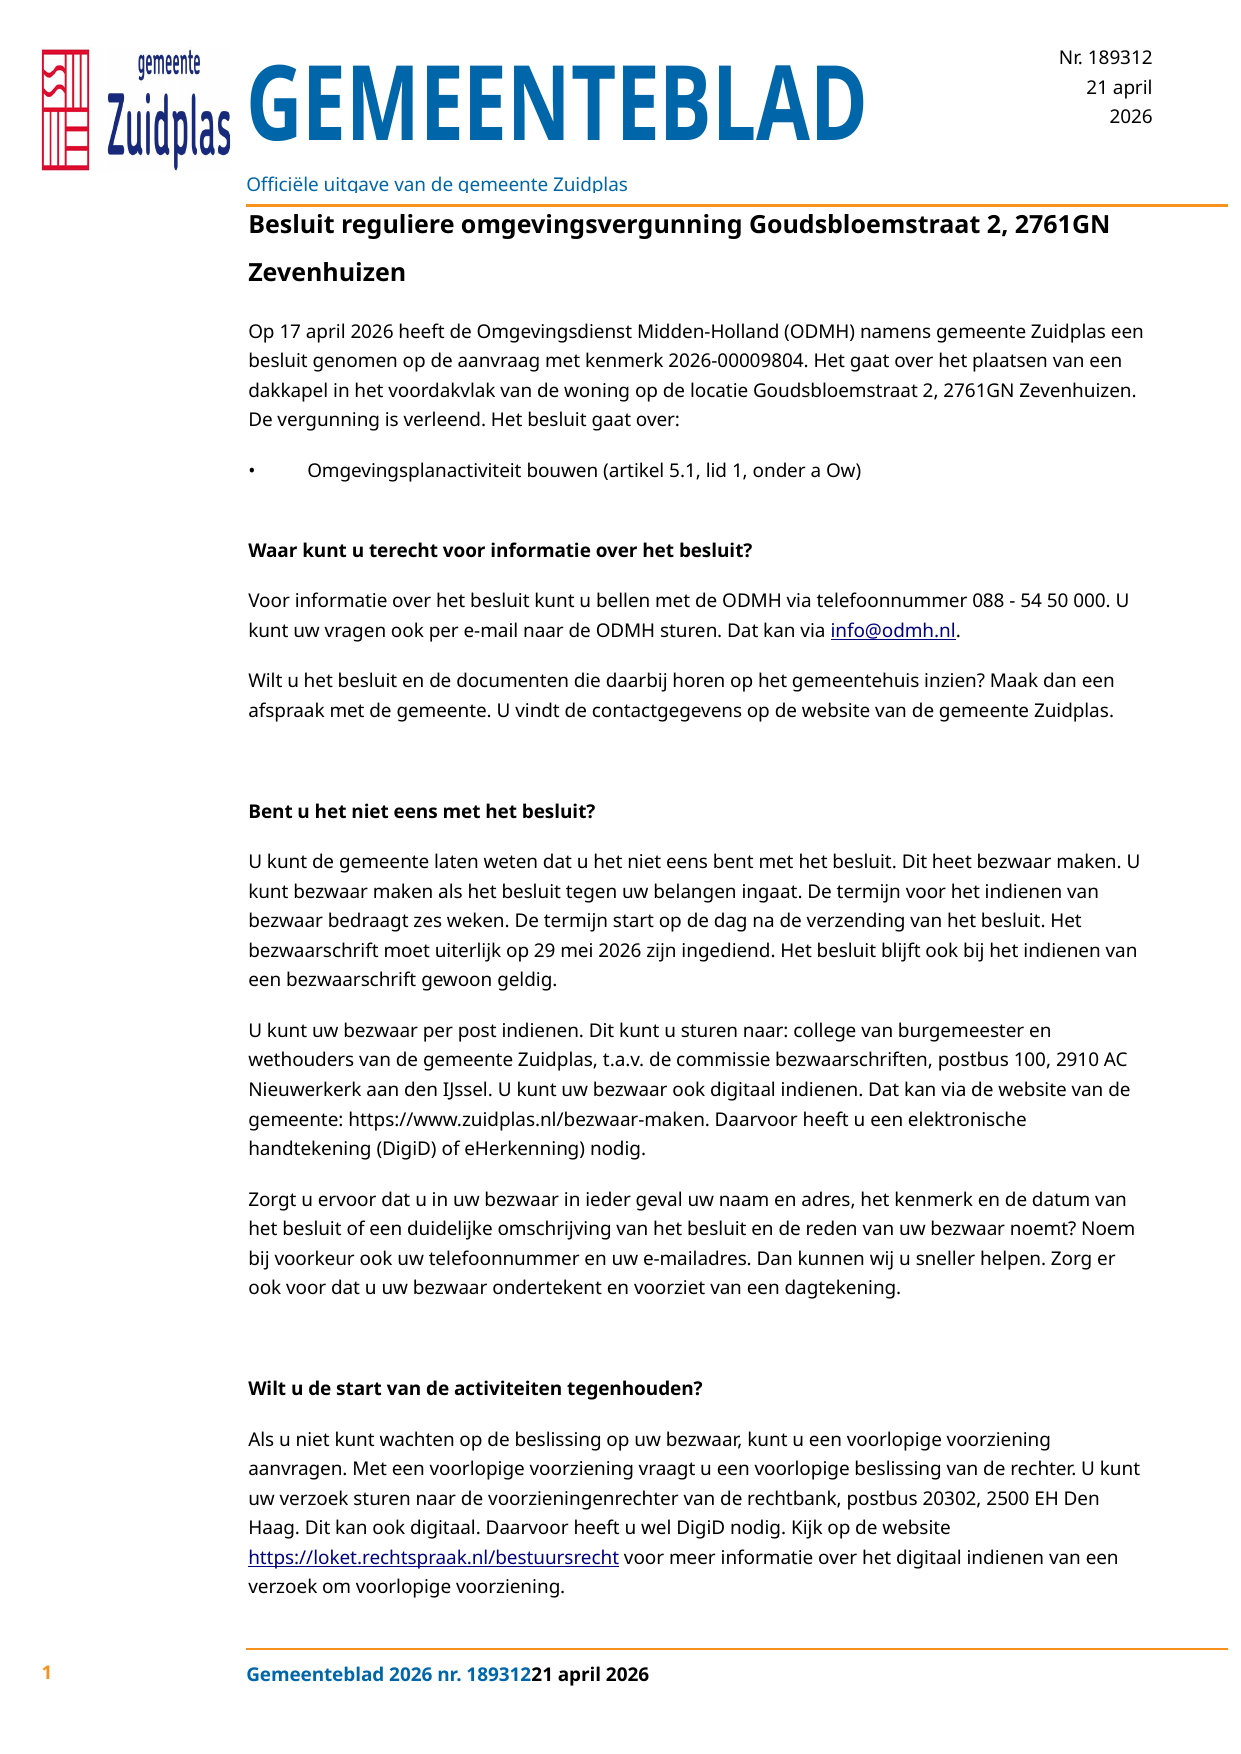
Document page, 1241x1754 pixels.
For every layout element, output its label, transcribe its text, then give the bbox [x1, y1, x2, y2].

text U kunt uw bezwaar per post indienen. Dit kunt u sturen naar: college van burgemeester en wethouders van de gemeente Zuidplas, t.a.v. de commissie bezwaarschriften, postbus 100, 2910 AC Nieuwerkerk aan den IJssel. U kunt uw bezwaar ook digitaal indienen. Dat kan via de website van de gemeente: https://www.zuidplas.nl/bezwaar-maken. Daarvoor heeft u een elektronische handtekening (DigiD) of eHerkenning) nodig. [248, 1017, 1152, 1161]
picture [41, 47, 231, 172]
text Bent u het niet eens met het besluit? [248, 798, 1152, 824]
text Voor informatie over het besluit kunt u bellen met de ODMH via telefoonnummer 088 - 54 50 000. U kunt uw vragen ook per e-mail naar de ODMH sturen. Dat kan via info@odmh.nl. [248, 587, 1152, 643]
text Als u niet kunt wachten op de beslissing op uw bezwaar, kunt u een voorlopige voorziening aanvragen. Met een voorlopige voorziening vraagt u een voorlopige beslissing van de rechter. U kunt uw verzoek sturen naar de voorzieningenrechter van de rechtbank, postbus 20302, 2500 EH Den Haag. Dit kan ook digitaal. Daarvoor heeft u wel DigiD nodig. Kijk op de website https://loket.rechtspraak.nl/bestuursrecht voor meer informatie over het digitaal indienen van een verzoek om voorlopige voorziening. [248, 1426, 1152, 1599]
text Besluit reguliere omgevingsvergunning Goudsbloemstraat 2, 2761GN Zevenhuizen [248, 207, 1152, 288]
list Omgevingsplanactiviteit bouwen (artikel 5.1, lid 1, onder a Ow) [248, 457, 1152, 483]
text Op 17 april 2026 heeft de Omgevingsdienst Midden-Holland (ODMH) namens gemeente Zuidplas een besluit genomen op de aanvraag met kenmerk 2026-00009804. Het gaat over het plaatsen van een dakkapel in het voordakvlak van de woning op de locatie Goudsbloemstraat 2, 2761GN Zevenhuizen. De vergunning is verleend. Het besluit gaat over: [248, 318, 1152, 432]
text Wilt u het besluit en de documenten die daarbij horen op het gemeentehuis inzien? Maak dan een afspraak met de gemeente. U vindt de contactgegevens op de website van de gemeente Zuidplas. [248, 667, 1152, 723]
text Waar kunt u terecht voor informatie over het besluit? [248, 537, 1152, 563]
text U kunt de gemeente laten weten dat u het niet eens bent met het besluit. Dit heet bezwaar maken. U kunt bezwaar maken als het besluit tegen uw belangen ingaat. De termijn voor het indienen van bezwaar bedraagt zes weken. De termijn start op de dag na de verzending van het besluit. Het bezwaarschrift moet uiterlijk op 29 mei 2026 zijn ingediend. Het besluit blijft ook bij het indienen van een bezwaarschrift gewoon geldig. [248, 848, 1152, 992]
text Zorgt u ervoor dat u in uw bezwaar in ieder geval uw naam en adres, het kenmerk en de datum van het besluit of een duidelijke omschrijving van het besluit en de reden van uw bezwaar noemt? Noem bij voorkeur ook uw telefoonnummer en uw e-mailadres. Dan kunnen wij u sneller helpen. Zorg er ook voor dat u uw bezwaar ondertekent en voorziet van een dagtekening. [248, 1186, 1152, 1300]
text Wilt u de start van de activiteiten tegenhouden? [248, 1375, 1152, 1401]
